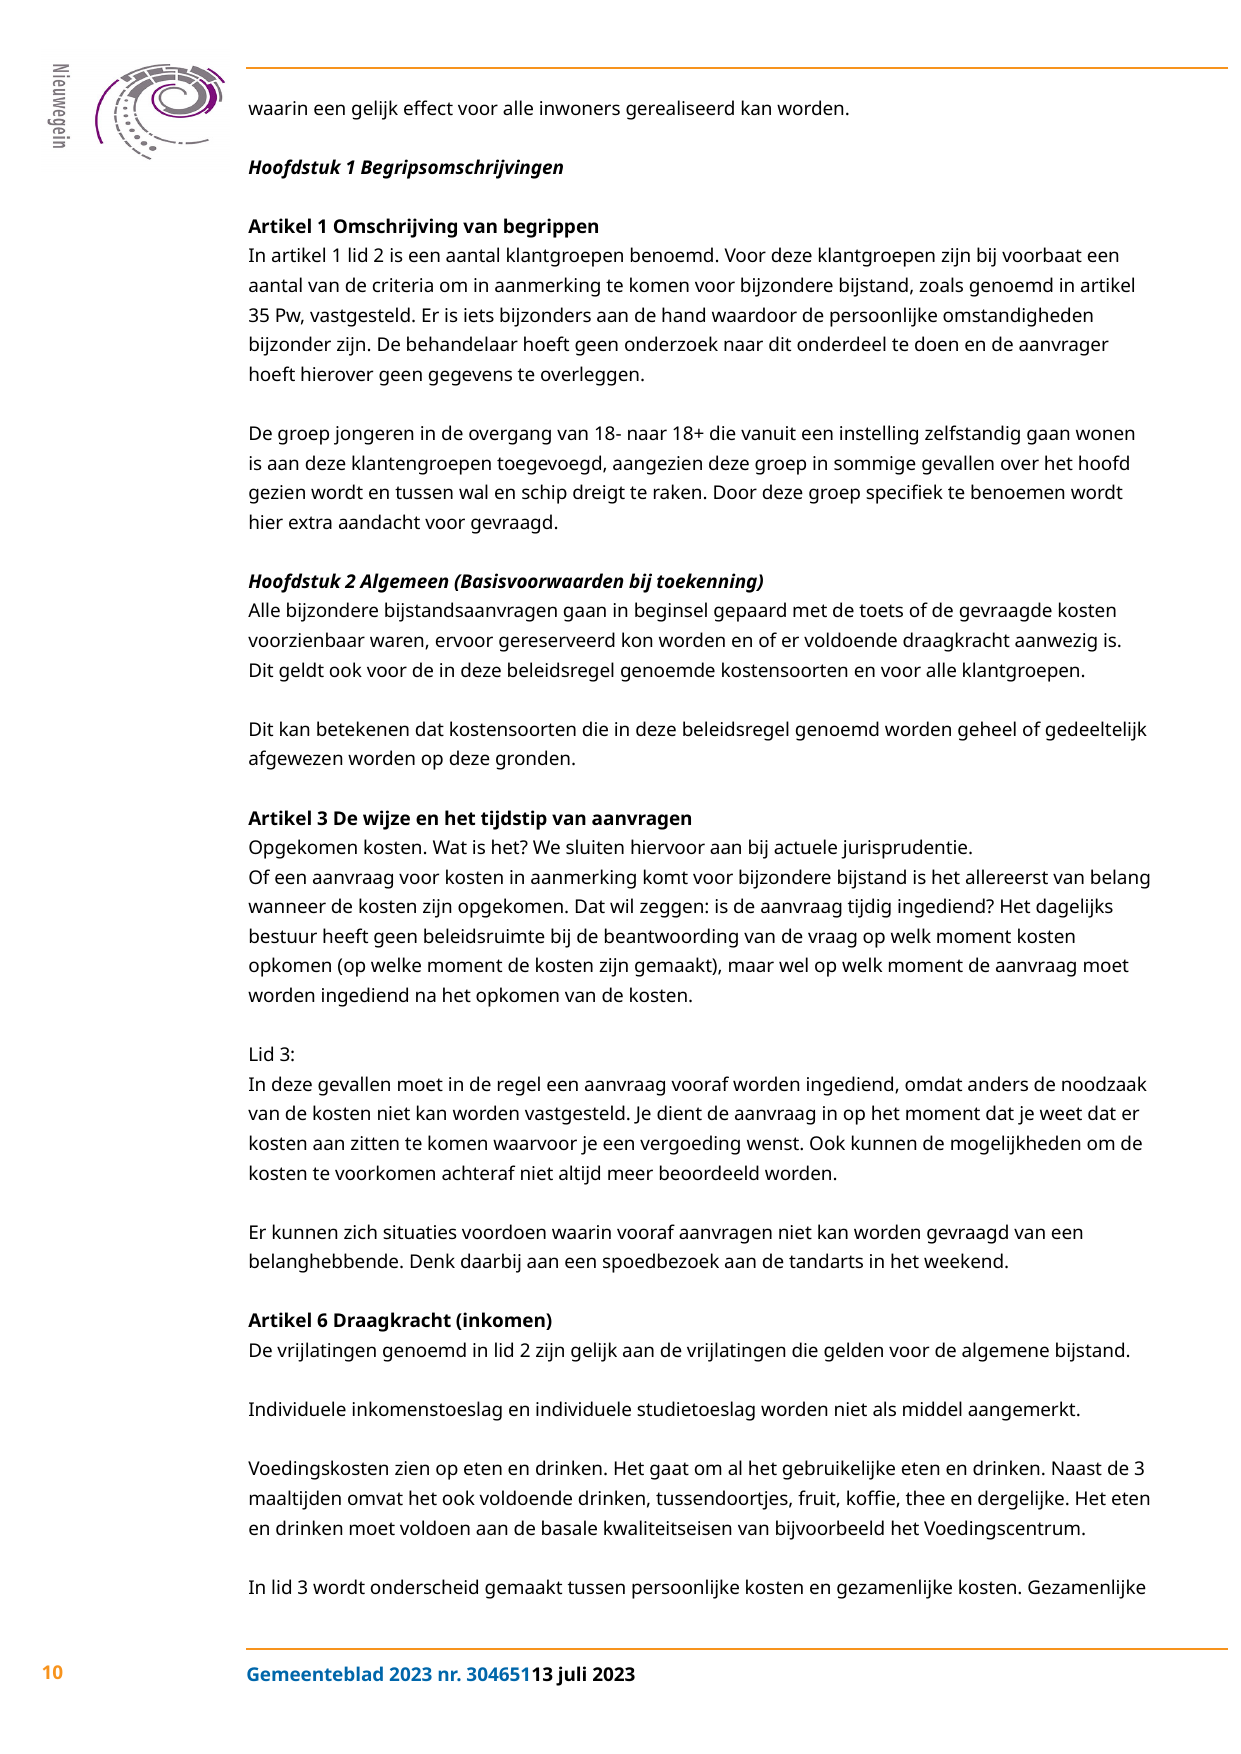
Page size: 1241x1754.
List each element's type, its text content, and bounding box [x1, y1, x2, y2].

text Hoofdstuk 2 Algemeen (Basisvoorwaarden bij toekenning) [248, 568, 1152, 594]
text Alle bijzondere bijstandsaanvragen gaan in beginsel gepaard met de toets of de gevraagde kosten voorzienbaar waren, ervoor gereserveerd kon worden en of er voldoende draagkracht aanwezig is. Dit geldt ook voor de in deze beleidsregel genoemde kostensoorten en voor alle klantgroepen. [248, 598, 1152, 683]
text waarin een gelijk effect voor alle inwoners gerealiseerd kan worden. [248, 95, 1152, 121]
text Opgekomen kosten. Wat is het? We sluiten hiervoor aan bij actuele jurisprudentie. [248, 834, 1152, 860]
text Individuele inkomenstoeslag en individuele studietoeslag worden niet als middel aangemerkt. [248, 1396, 1152, 1422]
text Of een aanvraag voor kosten in aanmerking komt voor bijzondere bijstand is het allereerst van belang wanneer de kosten zijn opgekomen. Dat wil zeggen: is de aanvraag tijdig ingediend? Het dagelijks bestuur heeft geen beleidsruimte bij de beantwoording van de vraag op welk moment kosten opkomen (op welke moment de kosten zijn gemaakt), maar wel op welk moment de aanvraag moet worden ingediend na het opkomen van de kosten. [248, 864, 1152, 1008]
text Er kunnen zich situaties voordoen waarin vooraf aanvragen niet kan worden gevraagd van een belanghebbende. Denk daarbij aan een spoedbezoek aan de tandarts in het weekend. [248, 1219, 1152, 1274]
text Artikel 6 Draagkracht (inkomen) [248, 1308, 1152, 1333]
text Lid 3: [248, 1041, 1152, 1067]
text De groep jongeren in de overgang van 18- naar 18+ die vanuit een instelling zelfstandig gaan wonen is aan deze klantengroepen toegevoegd, aangezien deze groep in sommige gevallen over het hoofd gezien wordt en tussen wal en schip dreigt te raken. Door deze groep specifiek te benoemen wordt hier extra aandacht voor gevraagd. [248, 420, 1152, 535]
text Hoofdstuk 1 Begripsomschrijvingen [248, 154, 1152, 180]
text Voedingskosten zien op eten en drinken. Het gaat om al het gebruikelijke eten en drinken. Naast de 3 maaltijden omvat het ook voldoende drinken, tussendoortjes, fruit, koffie, thee en dergelijke. Het eten en drinken moet voldoen aan de basale kwaliteitseisen van bijvoorbeeld het Voedingscentrum. [248, 1456, 1152, 1541]
text In artikel 1 lid 2 is een aantal klantgroepen benoemd. Voor deze klantgroepen zijn bij voorbaat een aantal van de criteria om in aanmerking te komen voor bijzondere bijstand, zoals genoemd in artikel 35 Pw, vastgesteld. Er is iets bijzonders aan de hand waardoor de persoonlijke omstandigheden bijzonder zijn. De behandelaar hoeft geen onderzoek naar dit onderdeel te doen en de aanvrager hoeft hierover geen gegevens te overleggen. [248, 243, 1152, 387]
text In lid 3 wordt onderscheid gemaakt tussen persoonlijke kosten en gezamenlijke kosten. Gezamenlijke [248, 1574, 1152, 1600]
text De vrijlatingen genoemd in lid 2 zijn gelijk aan de vrijlatingen die gelden voor de algemene bijstand. [248, 1337, 1152, 1363]
text In deze gevallen moet in de regel een aanvraag vooraf worden ingediend, omdat anders de noodzaak van de kosten niet kan worden vastgesteld. Je dient de aanvraag in op het moment dat je weet dat er kosten aan zitten te komen waarvoor je een vergoeding wenst. Ook kunnen de mogelijkheden om de kosten te voorkomen achteraf niet altijd meer beoordeeld worden. [248, 1071, 1152, 1186]
text Artikel 3 De wijze en het tijdstip van aanvragen [248, 805, 1152, 831]
picture [41, 47, 231, 172]
text Artikel 1 Omschrijving van begrippen [248, 213, 1152, 239]
text Dit kan betekenen dat kostensoorten die in deze beleidsregel genoemd worden geheel of gedeeltelijk afgewezen worden op deze gronden. [248, 716, 1152, 771]
